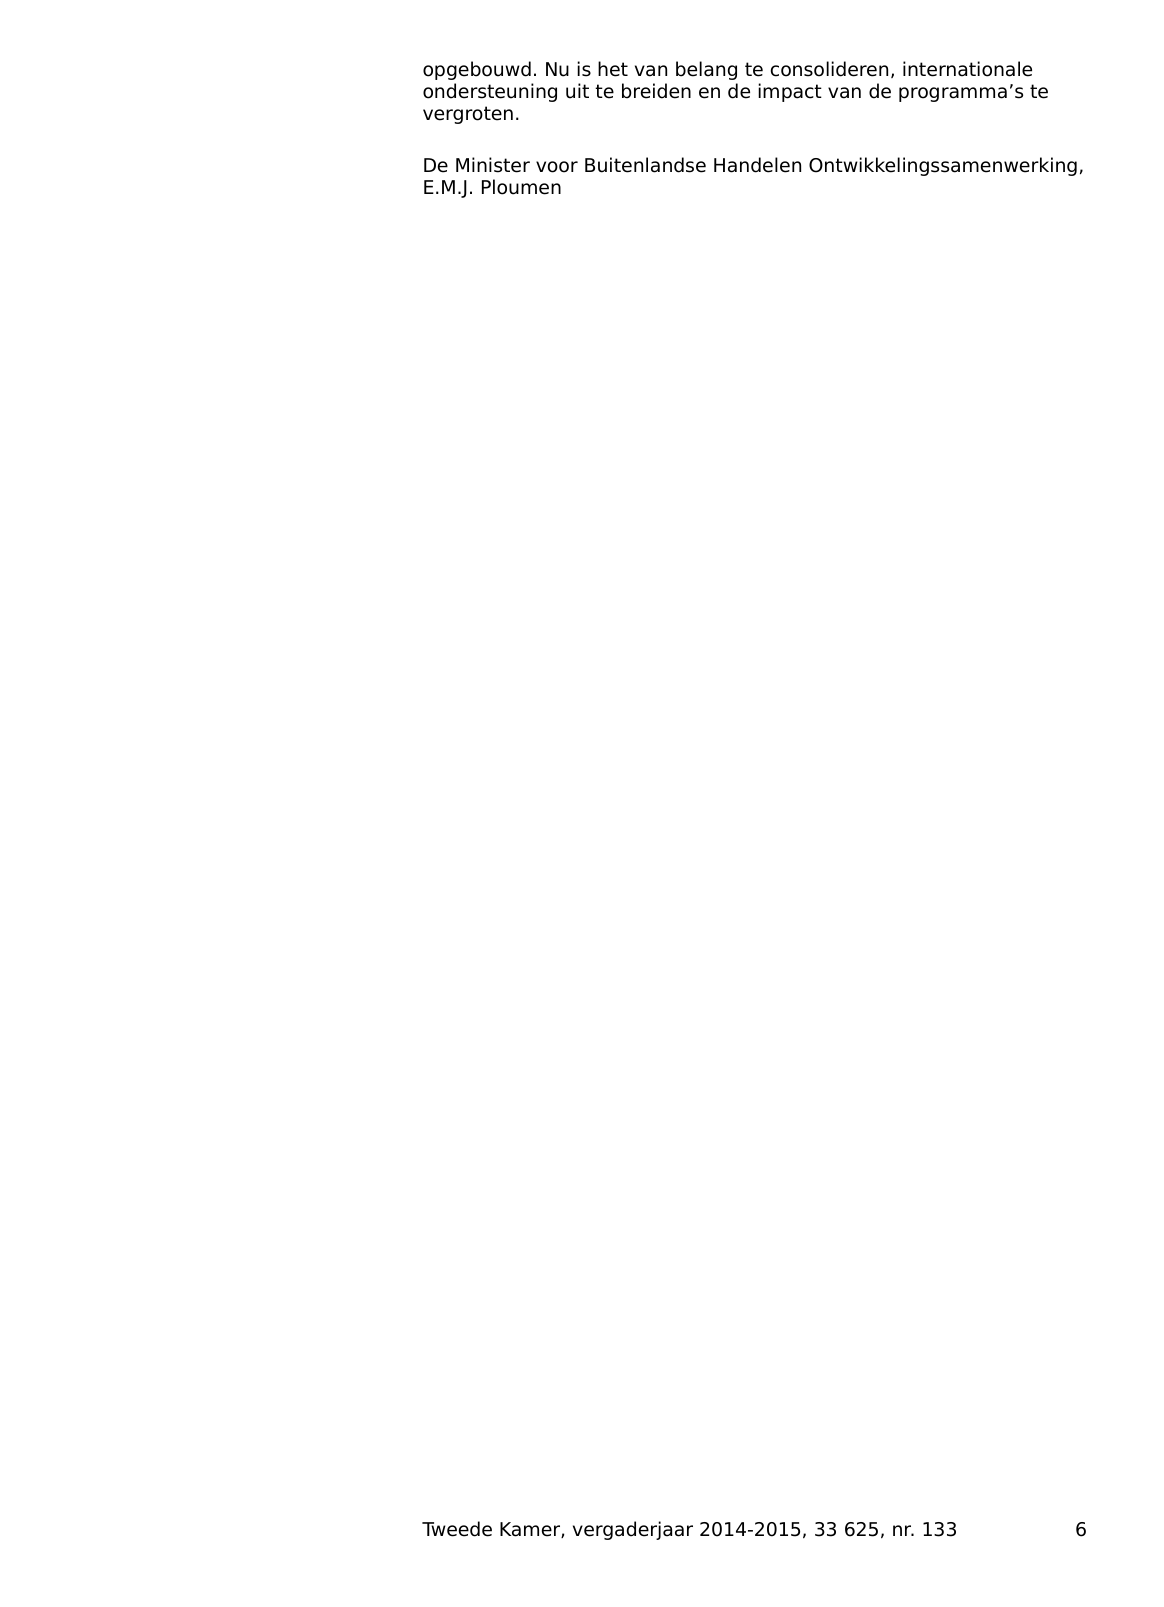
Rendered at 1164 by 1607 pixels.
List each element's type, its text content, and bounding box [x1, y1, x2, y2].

text opgebouwd. Nu is het van belang te consolideren, internationale ondersteuning uit te breiden en de impact van de programma’s te vergroten. [422, 59, 1087, 125]
text De Minister voor Buitenlandse Handelen Ontwikkelingssamenwerking, E.M.J. Ploumen [422, 155, 1087, 199]
